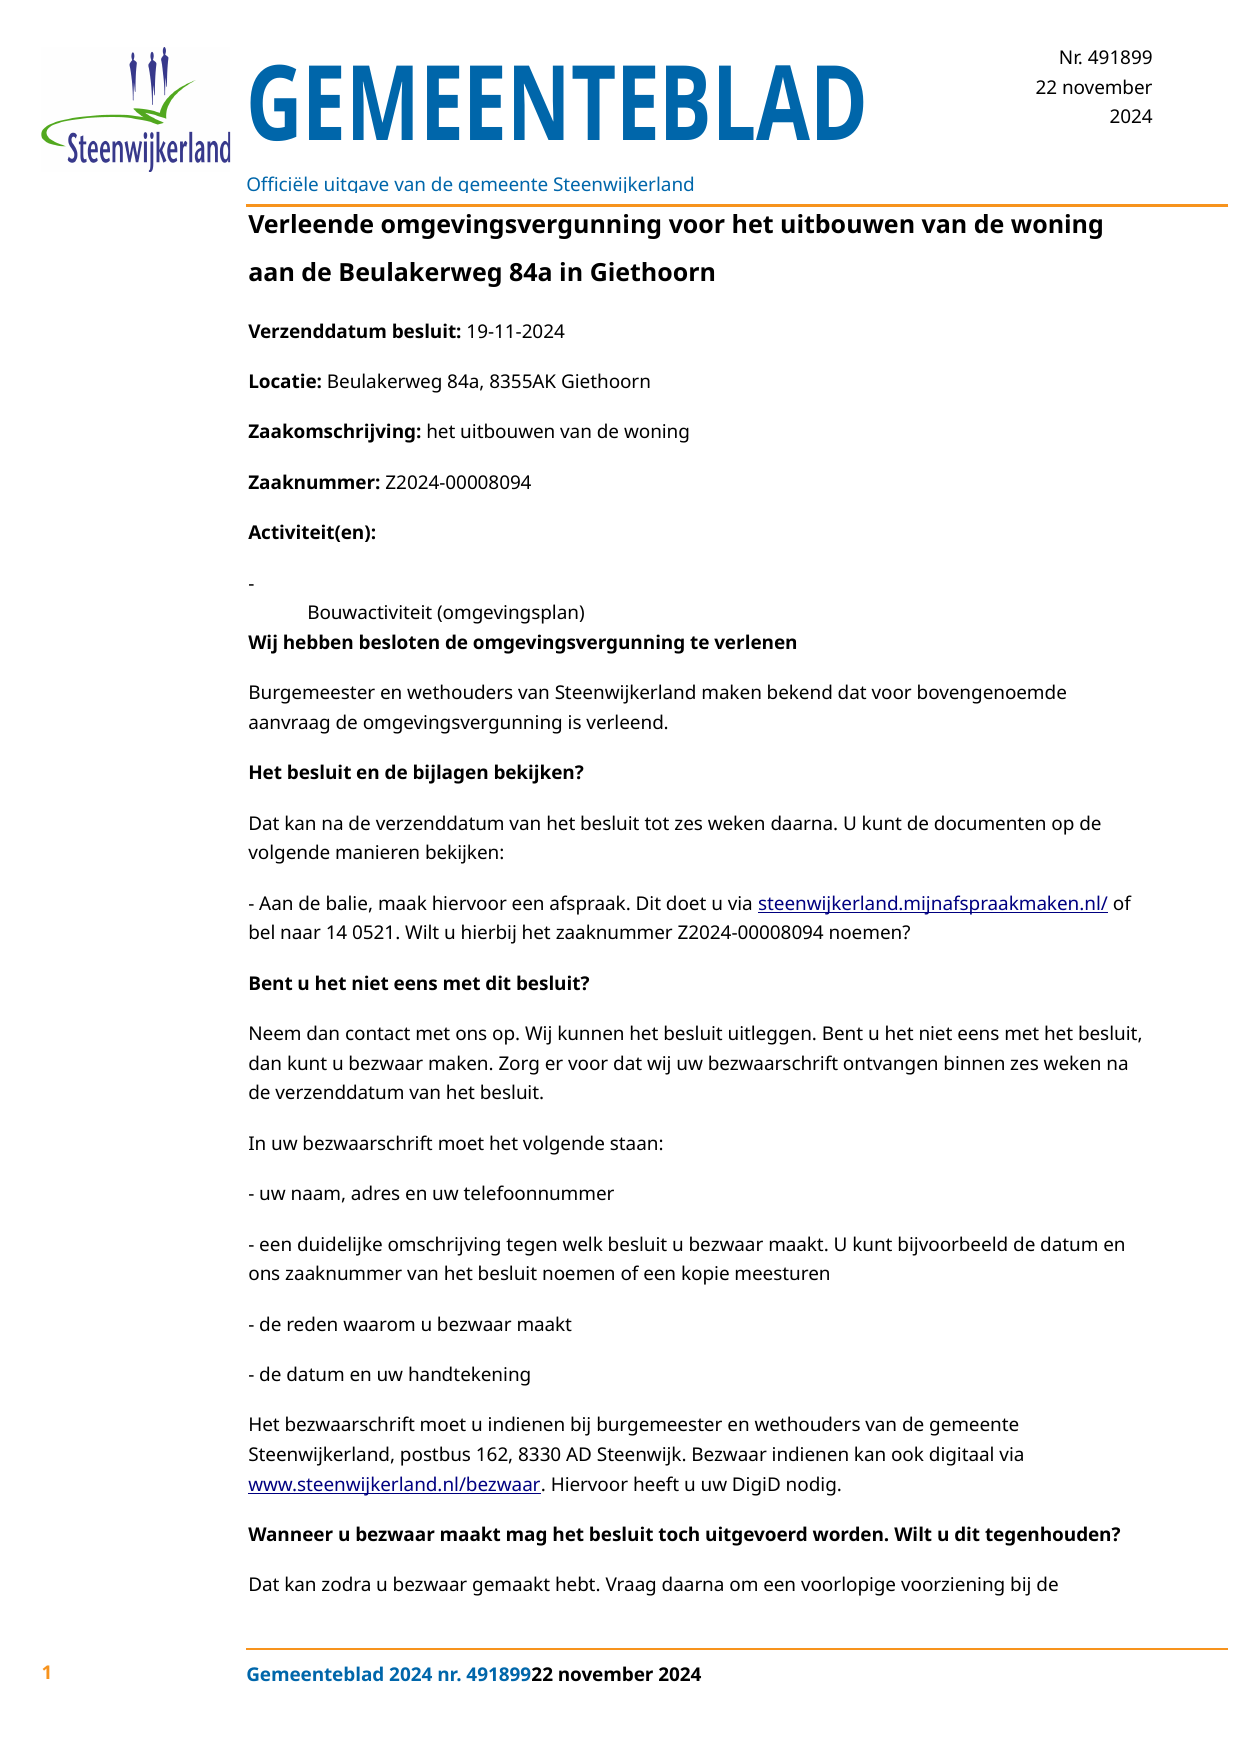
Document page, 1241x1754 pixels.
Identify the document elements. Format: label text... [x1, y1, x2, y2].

text Dat kan zodra u bezwaar gemaakt hebt. Vraag daarna om een voorlopige voorziening bij de [248, 1572, 1152, 1597]
text Neem dan contact met ons op. Wij kunnen het besluit uitleggen. Bent u het niet eens met het besluit, dan kunt u bezwaar maken. Zorg er voor dat wij uw bezwaarschrift ontvangen binnen zes weken na de verzenddatum van het besluit. [248, 1020, 1152, 1105]
text Zaaknummer: Z2024-00008094 [248, 469, 1152, 495]
text - uw naam, adres en uw telefoonnummer [248, 1180, 1152, 1206]
text Locatie: Beulakerweg 84a, 8355AK Giethoorn [248, 368, 1152, 394]
text Dat kan na de verzenddatum van het besluit tot zes weken daarna. U kunt de documenten op de volgende manieren bekijken: [248, 810, 1152, 865]
text Activiteit(en): [248, 519, 1152, 545]
text Het besluit en de bijlagen bekijken? [248, 759, 1152, 785]
text - de datum en uw handtekening [248, 1361, 1152, 1387]
text Burgemeester en wethouders van Steenwijkerland maken bekend dat voor bovengenoemde aanvraag de omgevingsvergunning is verleend. [248, 679, 1152, 735]
text - de reden waarom u bezwaar maakt [248, 1311, 1152, 1337]
picture [41, 47, 231, 172]
list Bouwactiviteit (omgevingsplan) [248, 599, 1152, 625]
text Wanneer u bezwaar maakt mag het besluit toch uitgevoerd worden. Wilt u dit tegenhouden? [248, 1521, 1152, 1547]
text In uw bezwaarschrift moet het volgende staan: [248, 1130, 1152, 1156]
text Verleende omgevingsvergunning voor het uitbouwen van de woning aan de Beulakerweg 84a in Giethoorn [248, 207, 1152, 288]
text Het bezwaarschrift moet u indienen bij burgemeester en wethouders van de gemeente Steenwijkerland, postbus 162, 8330 AD Steenwijk. Bezwaar indienen kan ook digitaal via www.steenwijkerland.nl/bezwaar. Hiervoor heeft u uw DigiD nodig. [248, 1412, 1152, 1497]
text Wij hebben besloten de omgevingsvergunning te verlenen [248, 629, 1152, 655]
text - een duidelijke omschrijving tegen welk besluit u bezwaar maakt. U kunt bijvoorbeeld de datum en ons zaaknummer van het besluit noemen of een kopie meesturen [248, 1231, 1152, 1286]
text Verzenddatum besluit: 19-11-2024 [248, 318, 1152, 344]
text - Aan de balie, maak hiervoor een afspraak. Dit doet u via steenwijkerland.mijnafspraakmaken.nl/ of bel naar 14 0521. Wilt u hierbij het zaaknummer Z2024-00008094 noemen? [248, 890, 1152, 945]
text Zaakomschrijving: het uitbouwen van de woning [248, 419, 1152, 444]
text Bent u het niet eens met dit besluit? [248, 970, 1152, 996]
